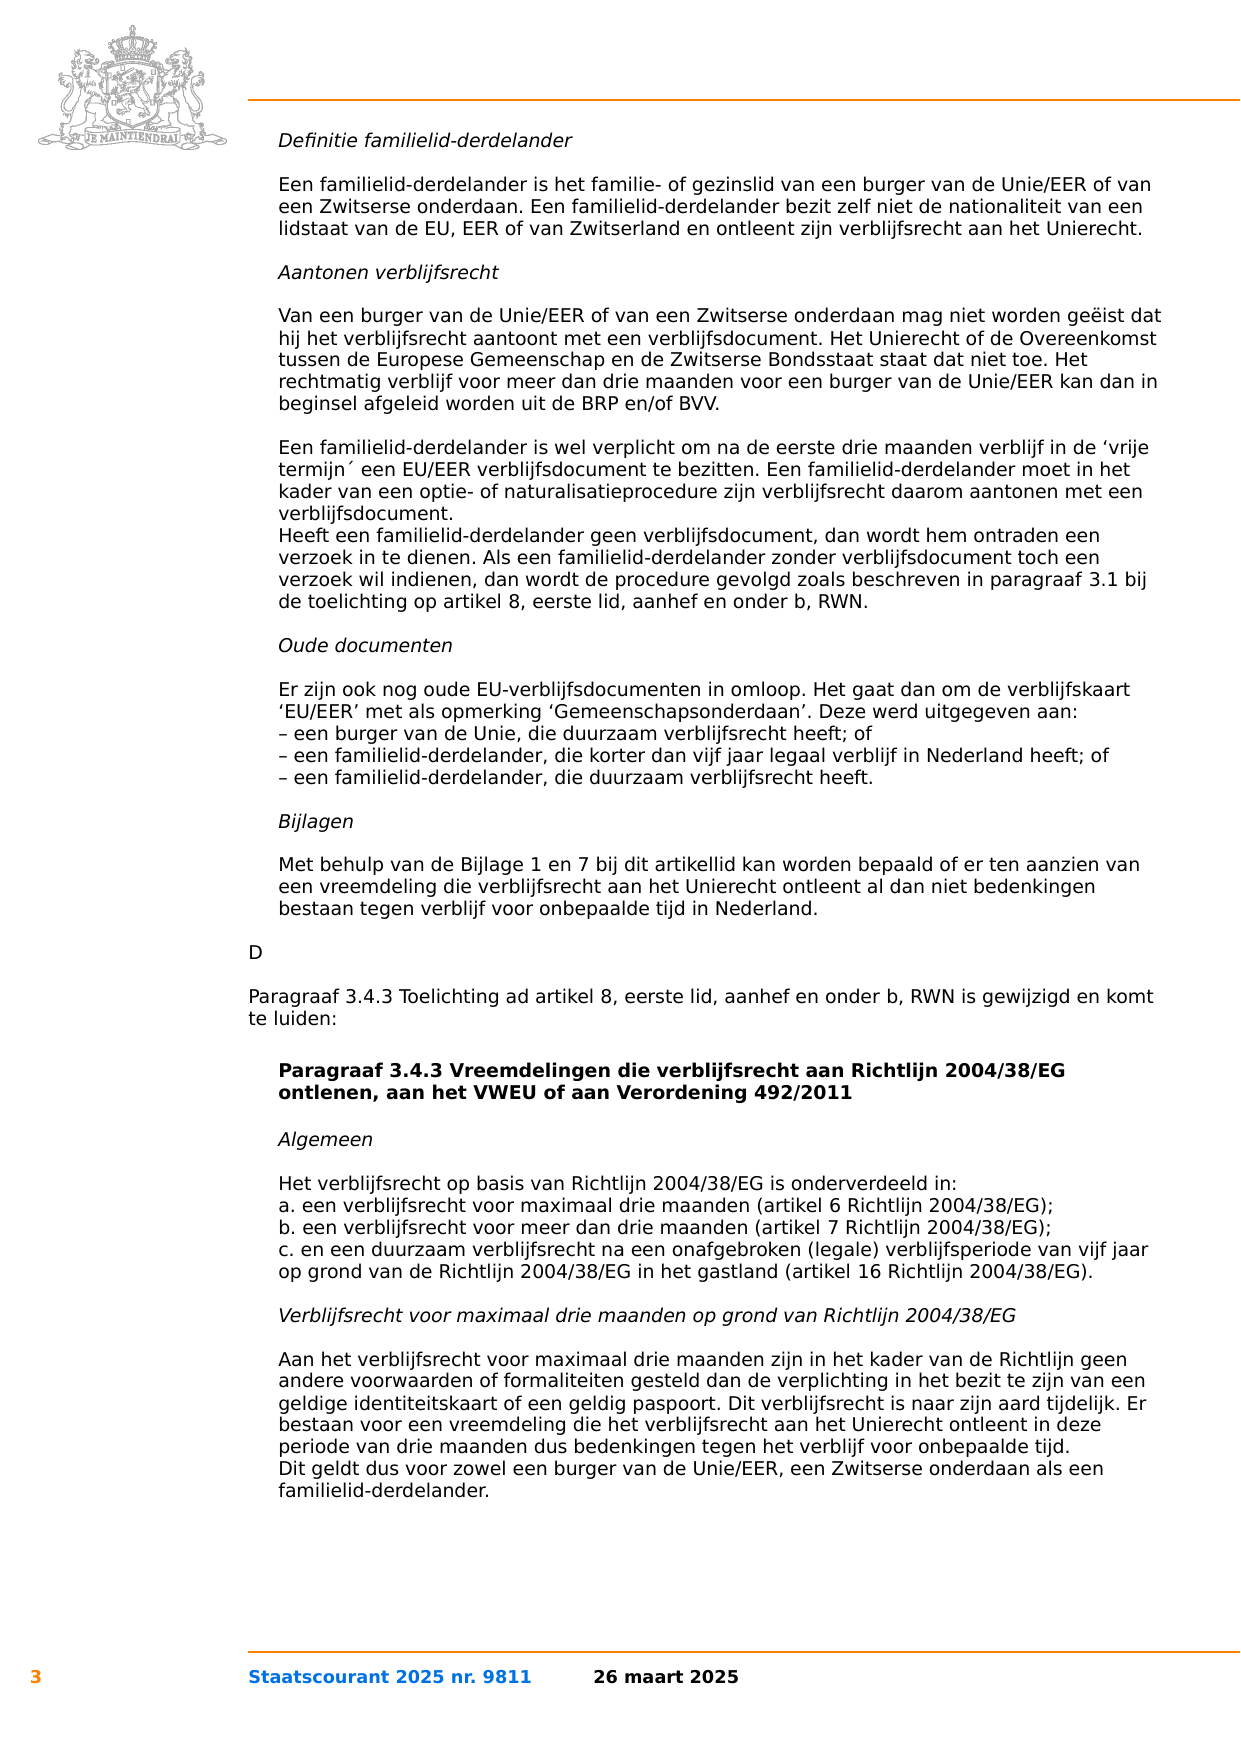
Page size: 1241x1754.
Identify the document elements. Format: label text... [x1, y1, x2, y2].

text Er zijn ook nog oude EU-verblijfsdocumenten in omloop. Het gaat dan om de verblijfskaart ‘EU/EER’ met als opmerking ‘Gemeenschapsonderdaan’. Deze werd uitgegeven aan: [278, 679, 1163, 723]
text c. en een duurzaam verblijfsrecht na een onafgebroken (legale) verblijfsperiode van vijf jaar op grond van de Richtlijn 2004/38/EG in het gastland (artikel 16 Richtlijn 2004/38/EG). [278, 1239, 1163, 1283]
subtitle Algemeen [278, 1129, 1163, 1151]
text Paragraaf 3.4.3 Toelichting ad artikel 8, eerste lid, aanhef en onder b, RWN is gewijzigd en komt te luiden: [248, 986, 1163, 1030]
text Heeft een familielid-derdelander geen verblijfsdocument, dan wordt hem ontraden een verzoek in te dienen. Als een familielid-derdelander zonder verblijfsdocument toch een verzoek wil indienen, dan wordt de procedure gevolgd zoals beschreven in paragraaf 3.1 bij de toelichting op artikel 8, eerste lid, aanhef en onder b, RWN. [278, 525, 1163, 613]
text b. een verblijfsrecht voor meer dan drie maanden (artikel 7 Richtlijn 2004/38/EG); [278, 1217, 1163, 1239]
text a. een verblijfsrecht voor maximaal drie maanden (artikel 6 Richtlijn 2004/38/EG); [278, 1195, 1163, 1217]
text Het verblijfsrecht op basis van Richtlijn 2004/38/EG is onderverdeeld in: [278, 1173, 1163, 1195]
text – een familielid-derdelander, die duurzaam verblijfsrecht heeft. [278, 767, 1163, 789]
text Van een burger van de Unie/EER of van een Zwitserse onderdaan mag niet worden geëist dat hij het verblijfsrecht aantoont met een verblijfsdocument. Het Unierecht of de Overeenkomst tussen de Europese Gemeenschap en de Zwitserse Bondsstaat staat dat niet toe. Het rechtmatig verblijf voor meer dan drie maanden voor een burger van de Unie/EER kan dan in beginsel afgeleid worden uit de BRP en/of BVV. [278, 305, 1163, 415]
text Een familielid-derdelander is wel verplicht om na de eerste drie maanden verblijf in de ‘vrije termijn´ een EU/EER verblijfsdocument te bezitten. Een familielid-derdelander moet in het kader van een optie- of naturalisatieprocedure zijn verblijfsrecht daarom aantonen met een verblijfsdocument. [278, 437, 1163, 525]
subtitle Paragraaf 3.4.3 Vreemdelingen die verblijfsrecht aan Richtlijn 2004/38/EG ontlenen, aan het VWEU of aan Verordening 492/2011 [278, 1060, 1163, 1104]
subtitle Oude documenten [278, 635, 1163, 657]
subtitle Aantonen verblijfsrecht [278, 262, 1163, 283]
text D [248, 942, 1163, 964]
subtitle Verblijfsrecht voor maximaal drie maanden op grond van Richtlijn 2004/38/EG [278, 1304, 1163, 1327]
text Dit geldt dus voor zowel een burger van de Unie/EER, een Zwitserse onderdaan als een familielid-derdelander. [278, 1458, 1163, 1502]
text – een burger van de Unie, die duurzaam verblijfsrecht heeft; of [278, 723, 1163, 745]
text Met behulp van de Bijlage 1 en 7 bij dit artikellid kan worden bepaald of er ten aanzien van een vreemdeling die verblijfsrecht aan het Unierecht ontleent al dan niet bedenkingen bestaan tegen verblijf voor onbepaalde tijd in Nederland. [278, 854, 1163, 920]
text – een familielid-derdelander, die korter dan vijf jaar legaal verblijf in Nederland heeft; of [278, 745, 1163, 767]
subtitle Definitie familielid-derdelander [278, 130, 1163, 152]
text Een familielid-derdelander is het familie- of gezinslid van een burger van de Unie/EER of van een Zwitserse onderdaan. Een familielid-derdelander bezit zelf niet de nationaliteit van een lidstaat van de EU, EER of van Zwitserland en ontleent zijn verblijfsrecht aan het Unierecht. [278, 174, 1163, 240]
picture [38, 25, 227, 150]
text Aan het verblijfsrecht voor maximaal drie maanden zijn in het kader van de Richtlijn geen andere voorwaarden of formaliteiten gesteld dan de verplichting in het bezit te zijn van een geldige identiteitskaart of een geldig paspoort. Dit verblijfsrecht is naar zijn aard tijdelijk. Er bestaan voor een vreemdeling die het verblijfsrecht aan het Unierecht ontleent in deze periode van drie maanden dus bedenkingen tegen het verblijf voor onbepaalde tijd. [278, 1348, 1163, 1458]
subtitle Bijlagen [278, 811, 1163, 832]
